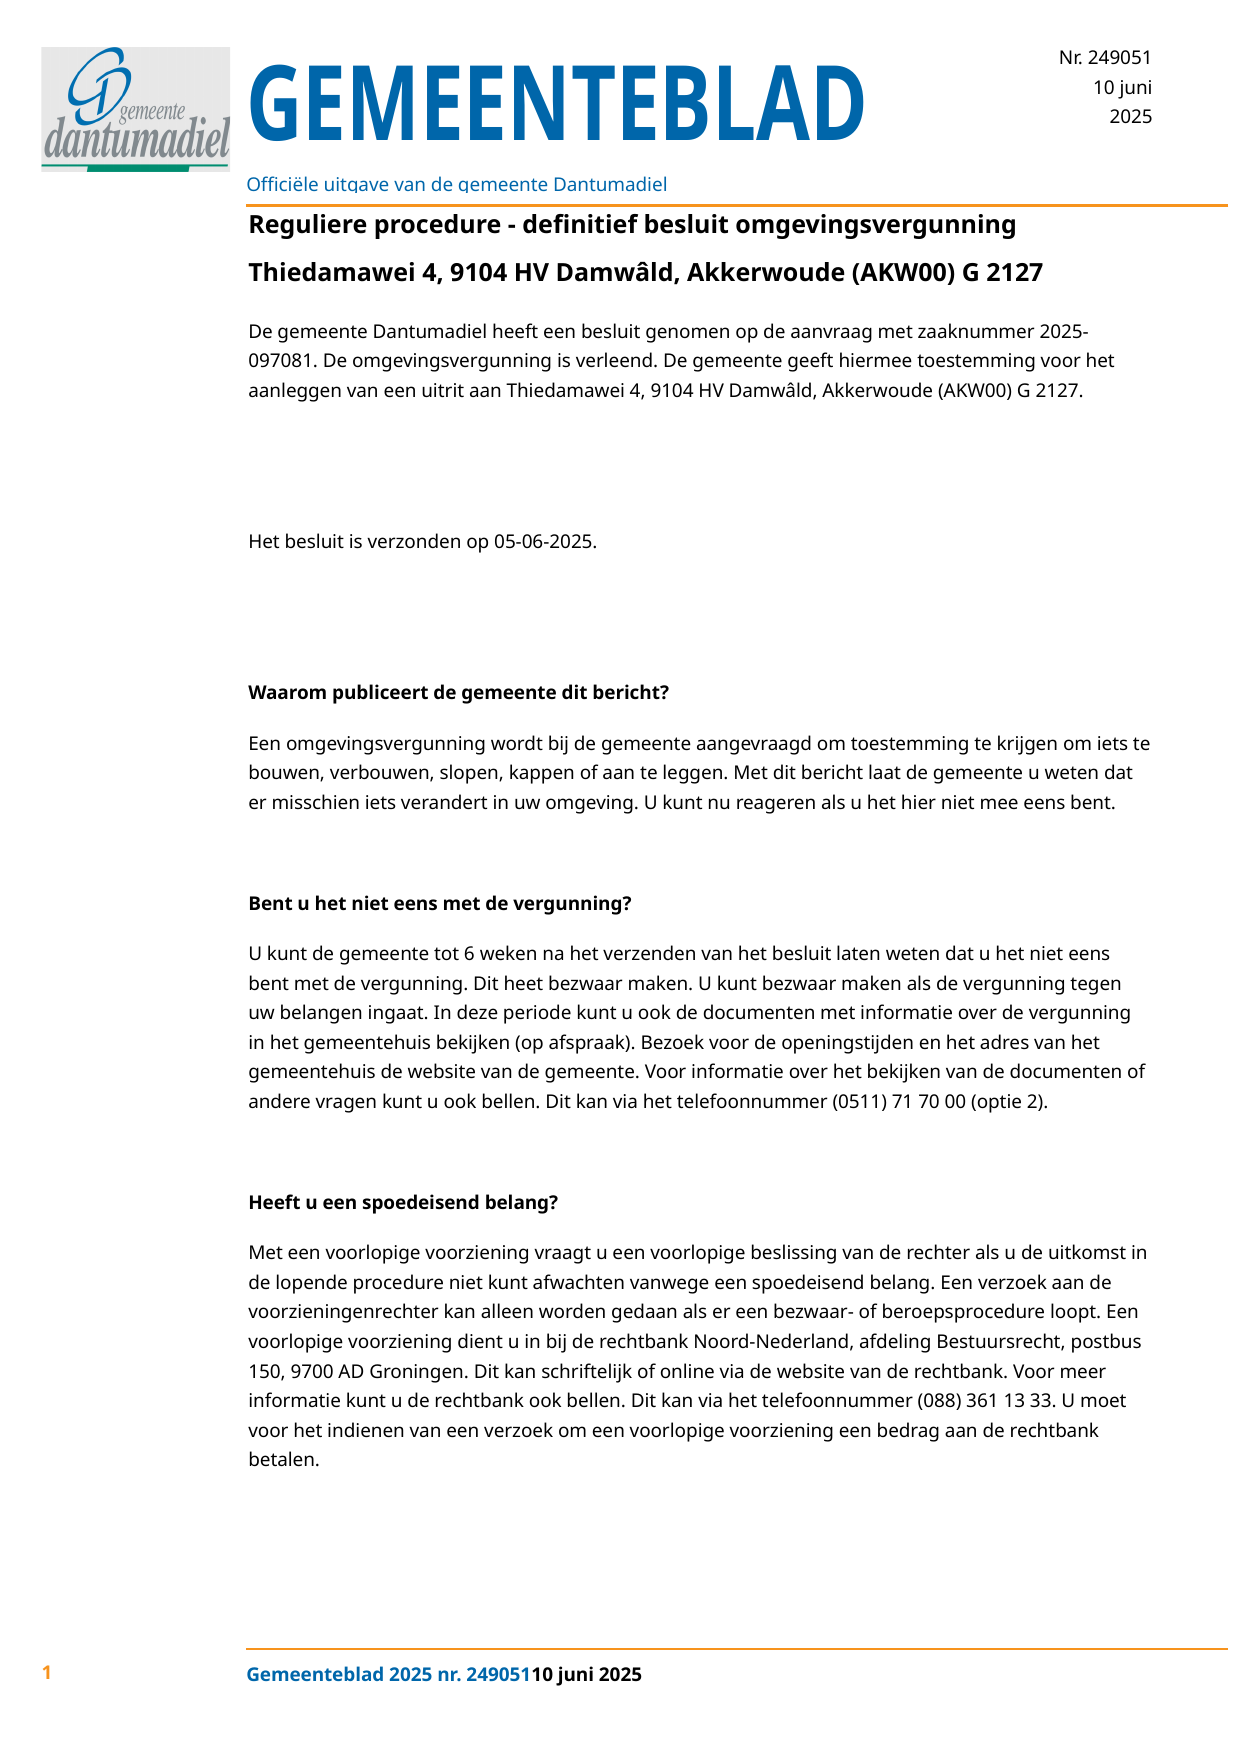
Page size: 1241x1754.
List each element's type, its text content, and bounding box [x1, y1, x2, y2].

text Reguliere procedure - definitief besluit omgevingsvergunning Thiedamawei 4, 9104 HV Damwâld, Akkerwoude (AKW00) G 2127 [248, 207, 1152, 288]
text Met een voorlopige voorziening vraagt u een voorlopige beslissing van de rechter als u de uitkomst in de lopende procedure niet kunt afwachten vanwege een spoedeisend belang. Een verzoek aan de voorzieningenrechter kan alleen worden gedaan als er een bezwaar- of beroepsprocedure loopt. Een voorlopige voorziening dient u in bij de rechtbank Noord-Nederland, afdeling Bestuursrecht, postbus 150, 9700 AD Groningen. Dit kan schriftelijk of online via de website van de rechtbank. Voor meer informatie kunt u de rechtbank ook bellen. Dit kan via het telefoonnummer (088) 361 13 33. U moet voor het indienen van een verzoek om een voorlopige voorziening een bedrag aan de rechtbank betalen. [248, 1239, 1152, 1472]
text Heeft u een spoedeisend belang? [248, 1189, 1152, 1215]
text Het besluit is verzonden op 05-06-2025. [248, 528, 1152, 554]
text De gemeente Dantumadiel heeft een besluit genomen op de aanvraag met zaaknummer 2025-097081. De omgevingsvergunning is verleend. De gemeente geeft hiermee toestemming voor het aanleggen van een uitrit aan Thiedamawei 4, 9104 HV Damwâld, Akkerwoude (AKW00) G 2127. [248, 318, 1152, 403]
picture [41, 47, 231, 172]
text Bent u het niet eens met de vergunning? [248, 890, 1152, 916]
text Waarom publiceert de gemeente dit bericht? [248, 679, 1152, 705]
text Een omgevingsvergunning wordt bij de gemeente aangevraagd om toestemming te krijgen om iets te bouwen, verbouwen, slopen, kappen of aan te leggen. Met dit bericht laat de gemeente u weten dat er misschien iets verandert in uw omgeving. U kunt nu reageren als u het hier niet mee eens bent. [248, 730, 1152, 815]
text U kunt de gemeente tot 6 weken na het verzenden van het besluit laten weten dat u het niet eens bent met de vergunning. Dit heet bezwaar maken. U kunt bezwaar maken als de vergunning tegen uw belangen ingaat. In deze periode kunt u ook de documenten met informatie over de vergunning in het gemeentehuis bekijken (op afspraak). Bezoek voor de openingstijden en het adres van het gemeentehuis de website van de gemeente. Voor informatie over het bekijken van de documenten of andere vragen kunt u ook bellen. Dit kan via het telefoonnummer (0511) 71 70 00 (optie 2). [248, 940, 1152, 1114]
